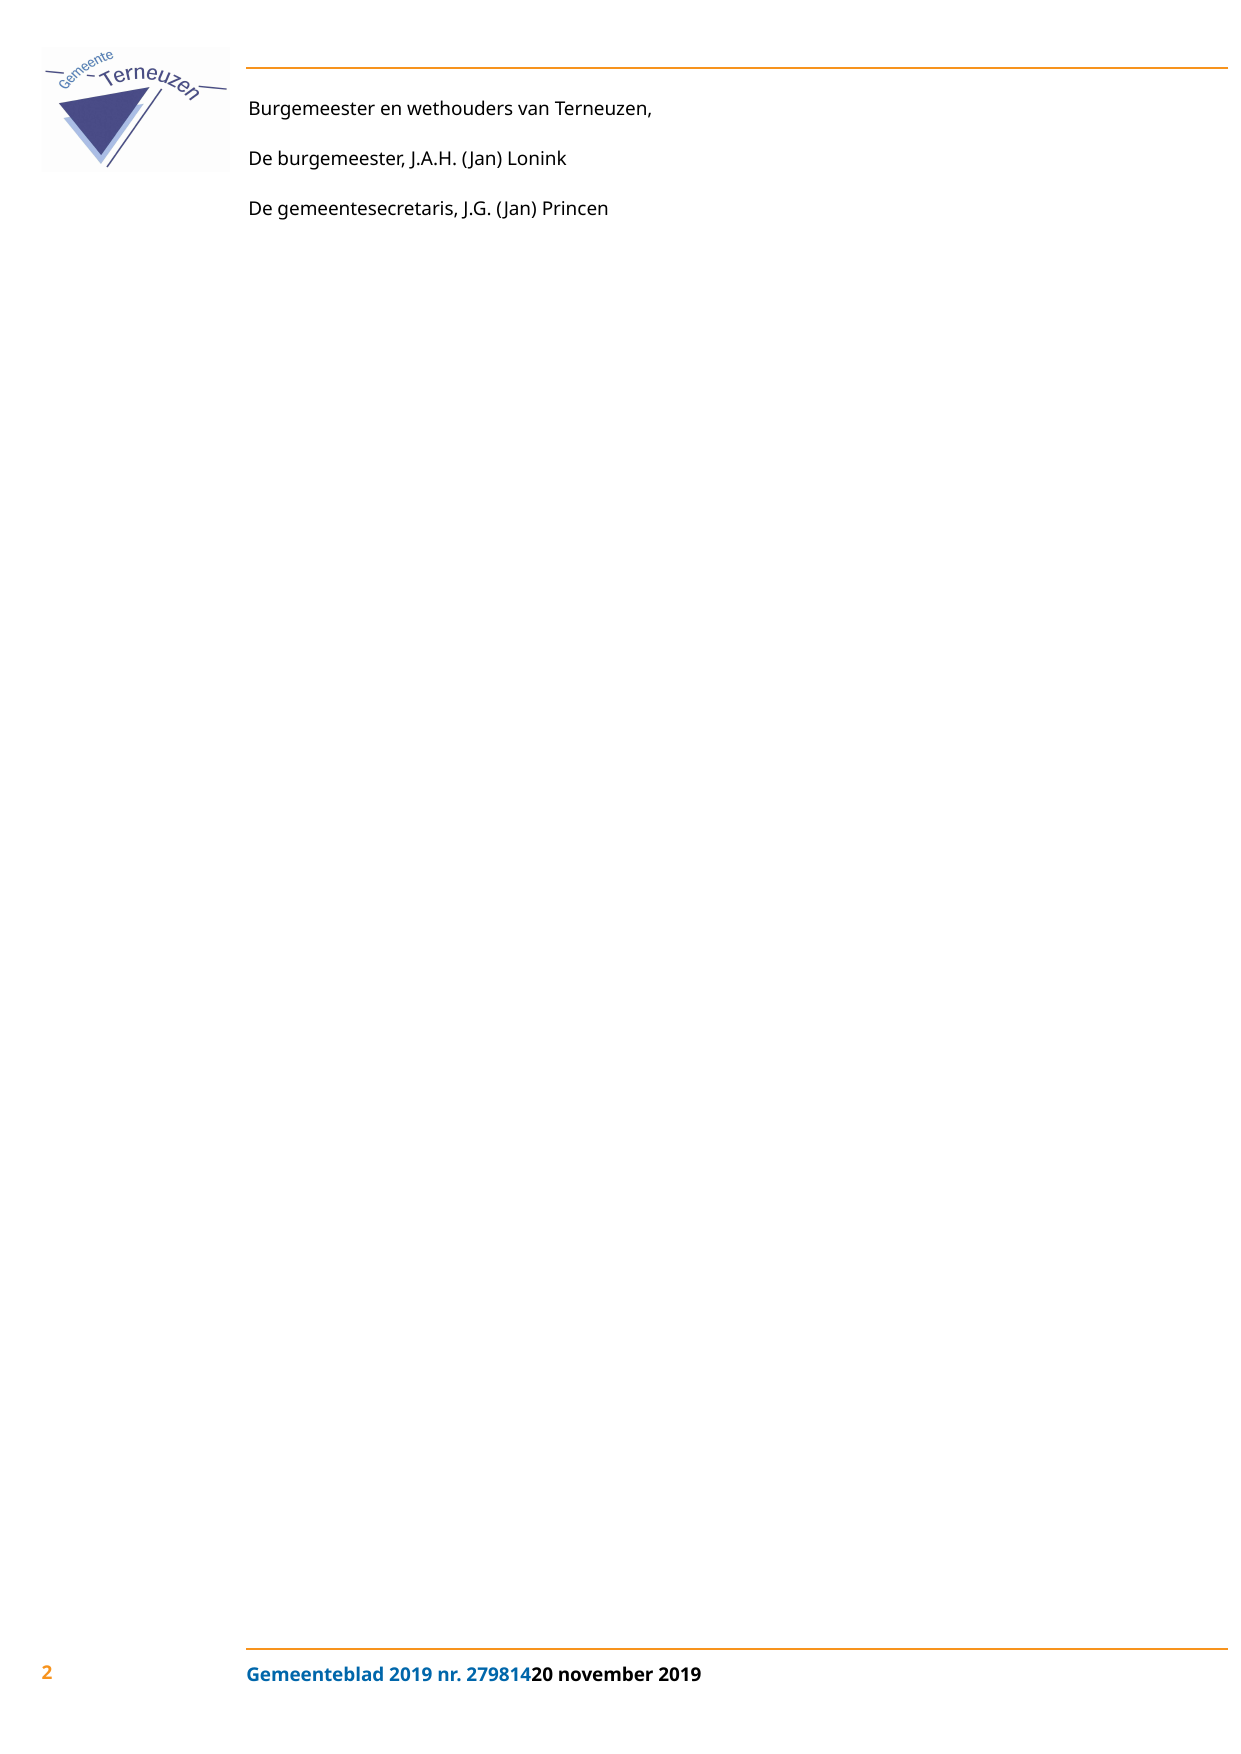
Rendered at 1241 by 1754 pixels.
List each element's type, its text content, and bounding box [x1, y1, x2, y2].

text Burgemeester en wethouders van Terneuzen, [248, 95, 1152, 121]
text De burgemeester, J.A.H. (Jan) Lonink [248, 145, 1152, 171]
text De gemeentesecretaris, J.G. (Jan) Princen [248, 196, 1152, 221]
picture [41, 47, 231, 172]
